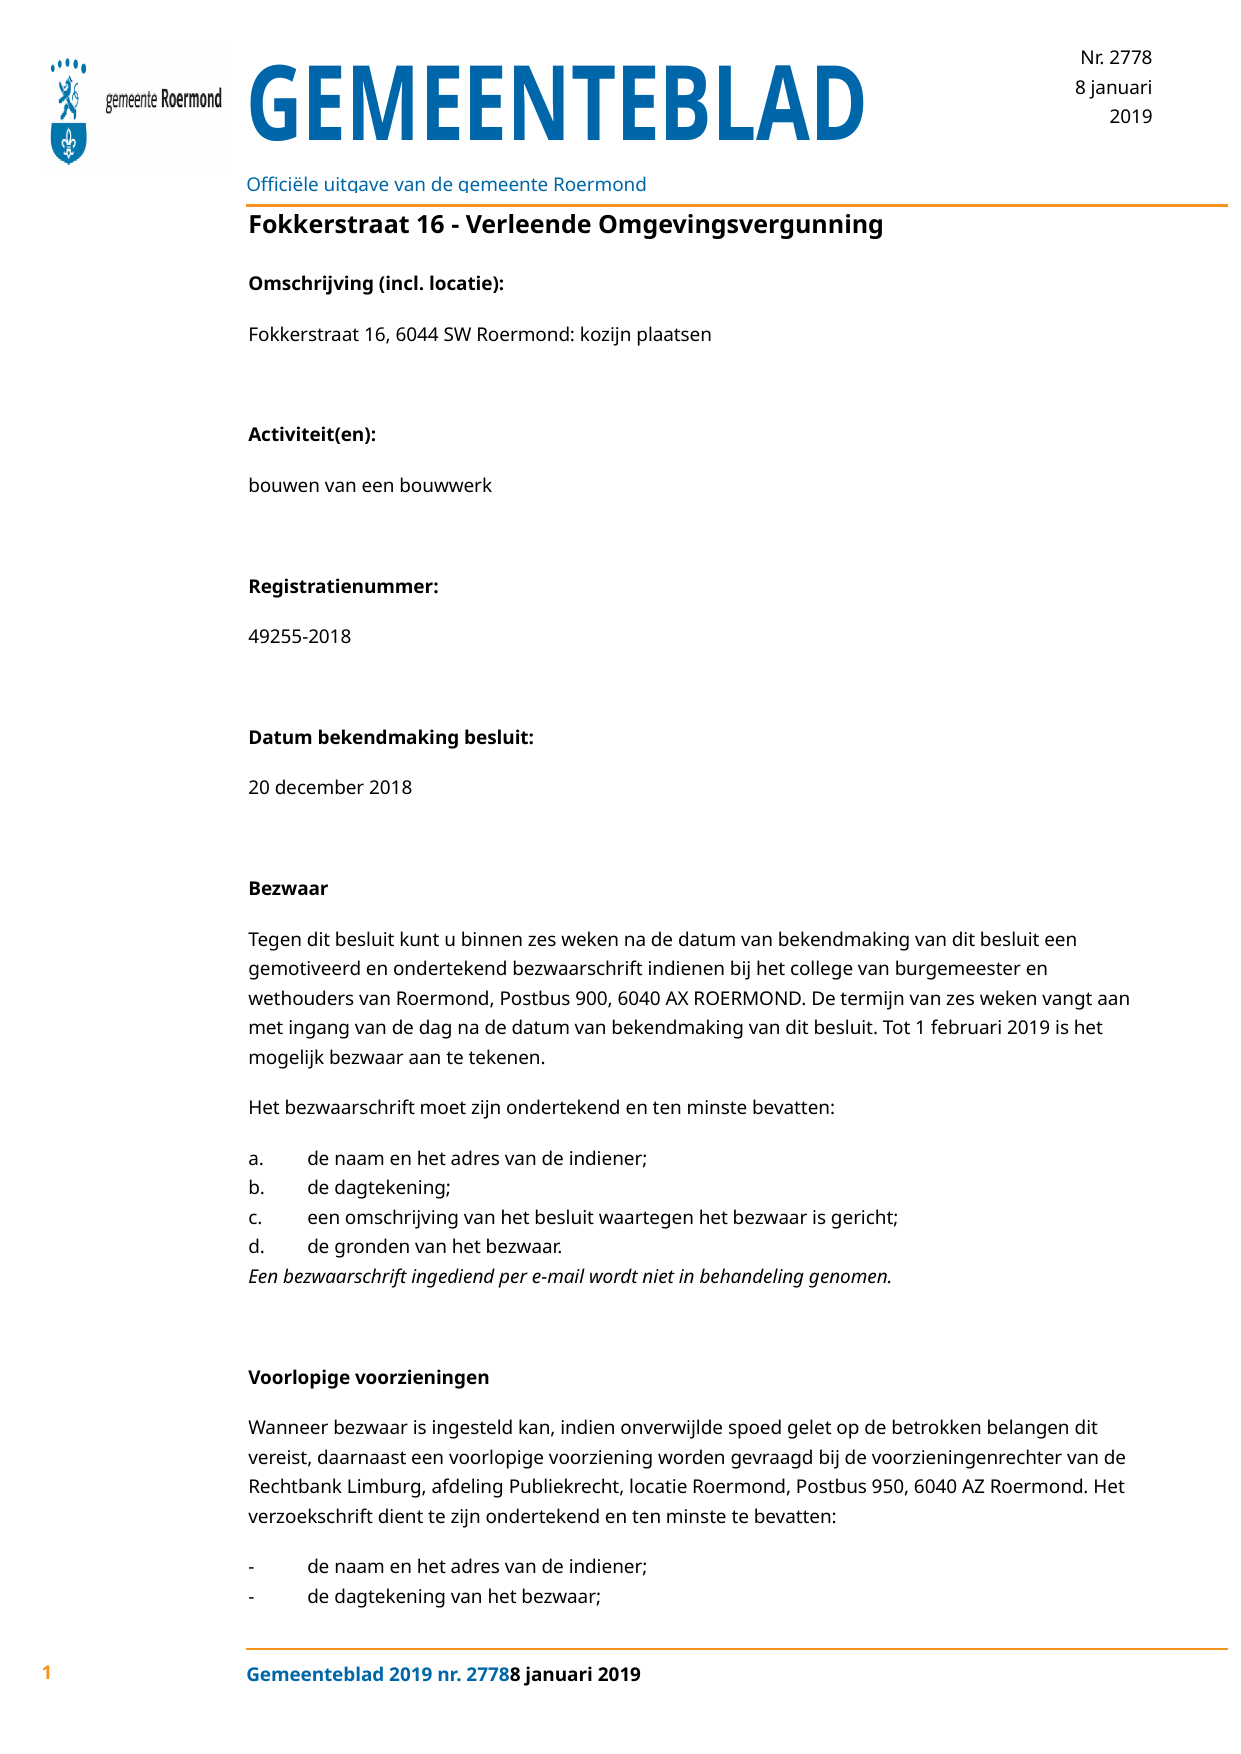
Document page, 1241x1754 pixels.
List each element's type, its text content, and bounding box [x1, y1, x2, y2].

text Tegen dit besluit kunt u binnen zes weken na de datum van bekendmaking van dit besluit een gemotiveerd en ondertekend bezwaarschrift indienen bij het college van burgemeester en wethouders van Roermond, Postbus 900, 6040 AX ROERMOND. De termijn van zes weken vangt aan met ingang van de dag na de datum van bekendmaking van dit besluit. Tot 1 februari 2019 is het mogelijk bezwaar aan te tekenen. [248, 926, 1152, 1070]
text Bezwaar [248, 875, 1152, 901]
text Registratienummer: [248, 573, 1152, 598]
picture [41, 47, 231, 172]
list de naam en het adres van de indiener; [248, 1554, 1152, 1579]
list de dagtekening; [248, 1174, 1152, 1200]
text Het bezwaarschrift moet zijn ondertekend en ten minste bevatten: [248, 1094, 1152, 1120]
text 20 december 2018 [248, 774, 1152, 800]
text Voorlopige voorzieningen [248, 1364, 1152, 1390]
text bouwen van een bouwwerk [248, 472, 1152, 498]
text Een bezwaarschrift ingediend per e-mail wordt niet in behandeling genomen. [248, 1263, 1152, 1289]
text Fokkerstraat 16, 6044 SW Roermond: kozijn plaatsen [248, 321, 1152, 346]
list de dagtekening van het bezwaar; [248, 1583, 1152, 1609]
text Datum bekendmaking besluit: [248, 724, 1152, 750]
list de gronden van het bezwaar. [248, 1234, 1152, 1259]
text Omschrijving (incl. locatie): [248, 270, 1152, 296]
text Wanneer bezwaar is ingesteld kan, indien onverwijlde spoed gelet op de betrokken belangen dit vereist, daarnaast een voorlopige voorziening worden gevraagd bij de voorzieningenrechter van de Rechtbank Limburg, afdeling Publiekrecht, locatie Roermond, Postbus 950, 6040 AZ Roermond. Het verzoekschrift dient te zijn ondertekend en ten minste te bevatten: [248, 1414, 1152, 1529]
text 49255-2018 [248, 623, 1152, 649]
list een omschrijving van het besluit waartegen het bezwaar is gericht; [248, 1204, 1152, 1230]
list de naam en het adres van de indiener; [248, 1145, 1152, 1171]
text Activiteit(en): [248, 422, 1152, 447]
text Fokkerstraat 16 - Verleende Omgevingsvergunning [248, 207, 1152, 241]
